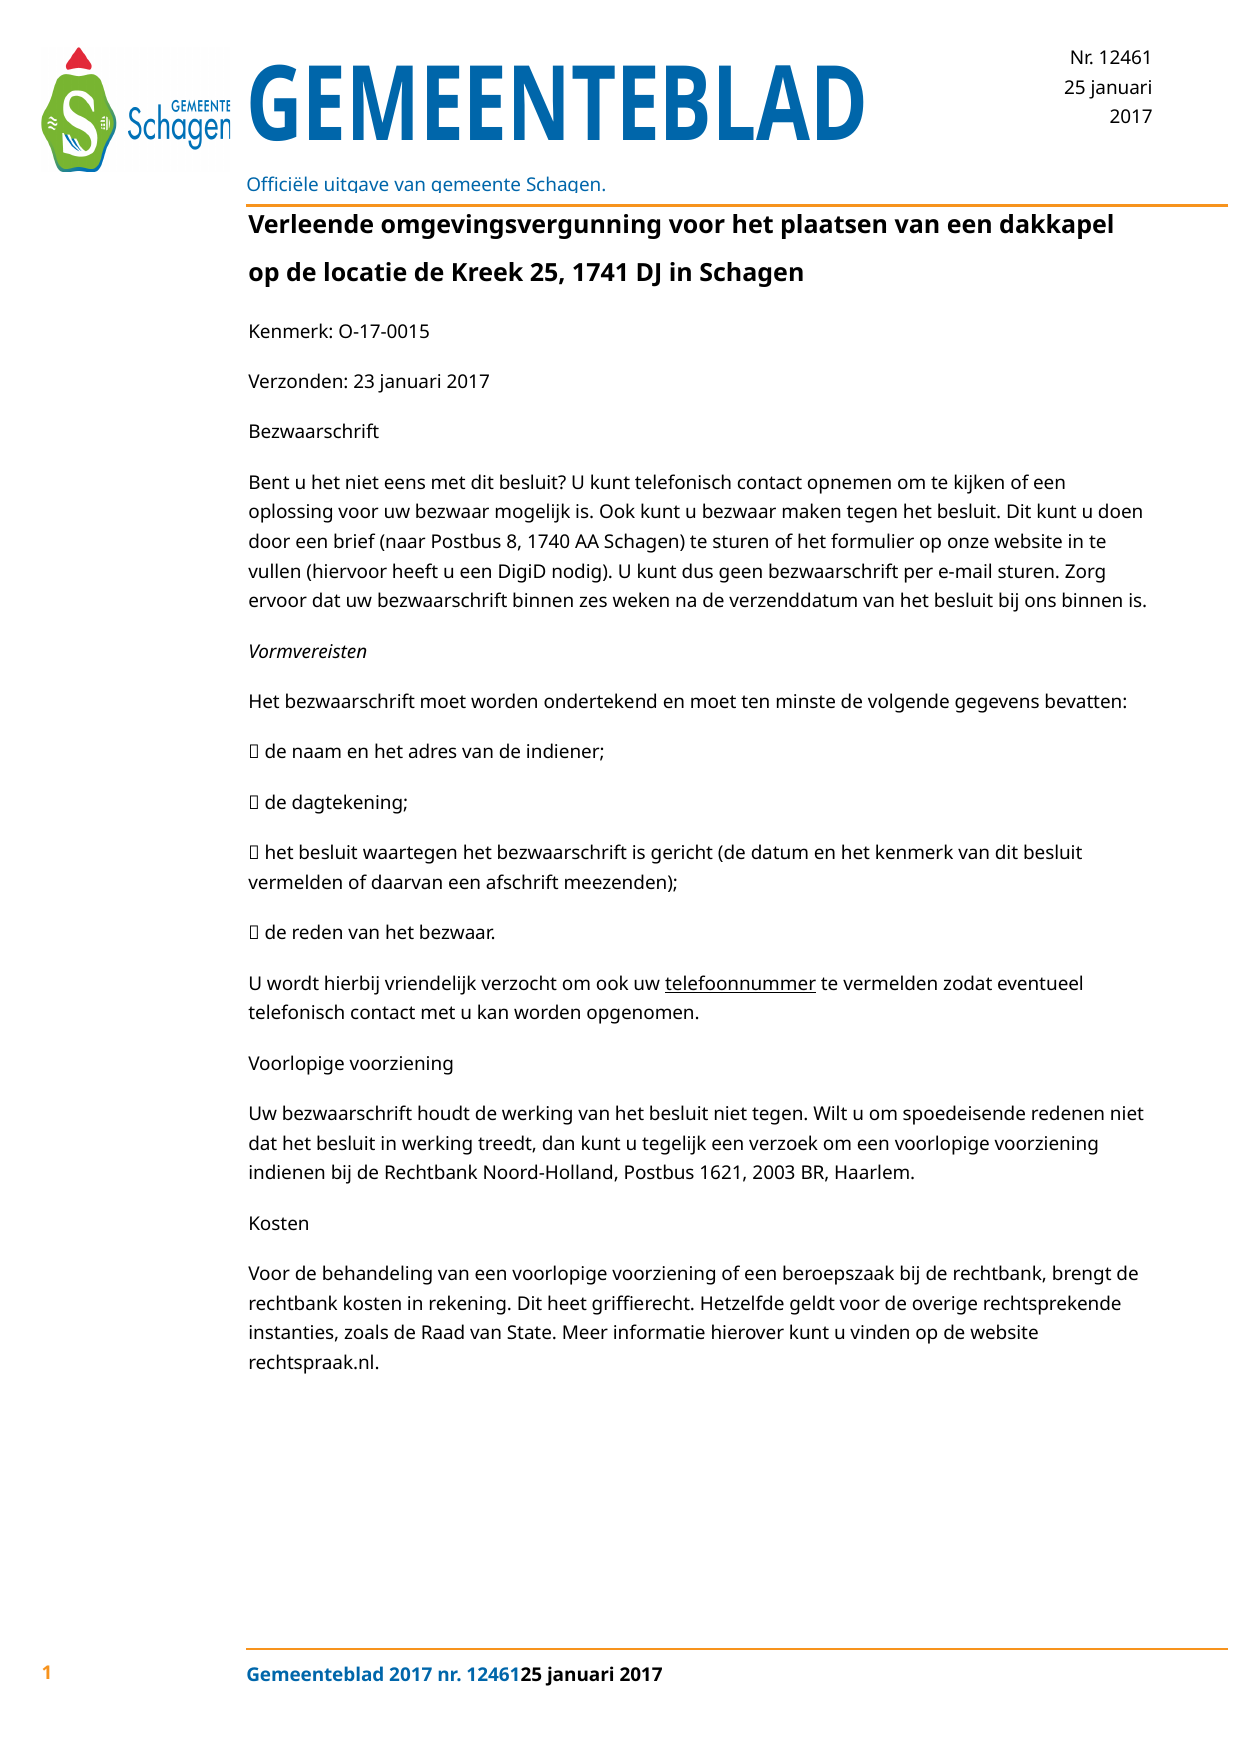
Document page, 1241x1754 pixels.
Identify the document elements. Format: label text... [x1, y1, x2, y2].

picture [41, 47, 231, 172]
text Voorlopige voorziening [248, 1050, 1152, 1076]
text U wordt hierbij vriendelijk verzocht om ook uw telefoonnummer te vermelden zodat eventueel telefonisch contact met u kan worden opgenomen. [248, 970, 1152, 1025]
text Uw bezwaarschrift houdt de werking van het besluit niet tegen. Wilt u om spoedeisende redenen niet dat het besluit in werking treedt, dan kunt u tegelijk een verzoek om een voorlopige voorziening indienen bij de Rechtbank Noord-Holland, Postbus 1621, 2003 BR, Haarlem. [248, 1100, 1152, 1185]
text Verzonden: 23 januari 2017 [248, 368, 1152, 394]
text Bent u het niet eens met dit besluit? U kunt telefonisch contact opnemen om te kijken of een oplossing voor uw bezwaar mogelijk is. Ook kunt u bezwaar maken tegen het besluit. Dit kunt u doen door een brief (naar Postbus 8, 1740 AA Schagen) te sturen of het formulier op onze website in te vullen (hiervoor heeft u een DigiD nodig). U kunt dus geen bezwaarschrift per e-mail sturen. Zorg ervoor dat uw bezwaarschrift binnen zes weken na de verzenddatum van het besluit bij ons binnen is. [248, 469, 1152, 613]
text  de naam en het adres van de indiener; [248, 739, 1152, 764]
text Voor de behandeling van een voorlopige voorziening of een beroepszaak bij de rechtbank, brengt de rechtbank kosten in rekening. Dit heet griffierecht. Hetzelfde geldt voor de overige rechtsprekende instanties, zoals de Raad van State. Meer informatie hierover kunt u vinden op de website rechtspraak.nl. [248, 1260, 1152, 1375]
text Bezwaarschrift [248, 419, 1152, 444]
text  het besluit waartegen het bezwaarschrift is gericht (de datum en het kenmerk van dit besluit vermelden of daarvan een afschrift meezenden); [248, 839, 1152, 895]
text Verleende omgevingsvergunning voor het plaatsen van een dakkapel op de locatie de Kreek 25, 1741 DJ in Schagen [248, 207, 1152, 288]
text Vormvereisten [248, 638, 1152, 664]
text Kosten [248, 1210, 1152, 1236]
text Kenmerk: O-17-0015 [248, 318, 1152, 344]
text  de dagtekening; [248, 789, 1152, 815]
text  de reden van het bezwaar. [248, 919, 1152, 945]
text Het bezwaarschrift moet worden ondertekend en moet ten minste de volgende gegevens bevatten: [248, 688, 1152, 714]
